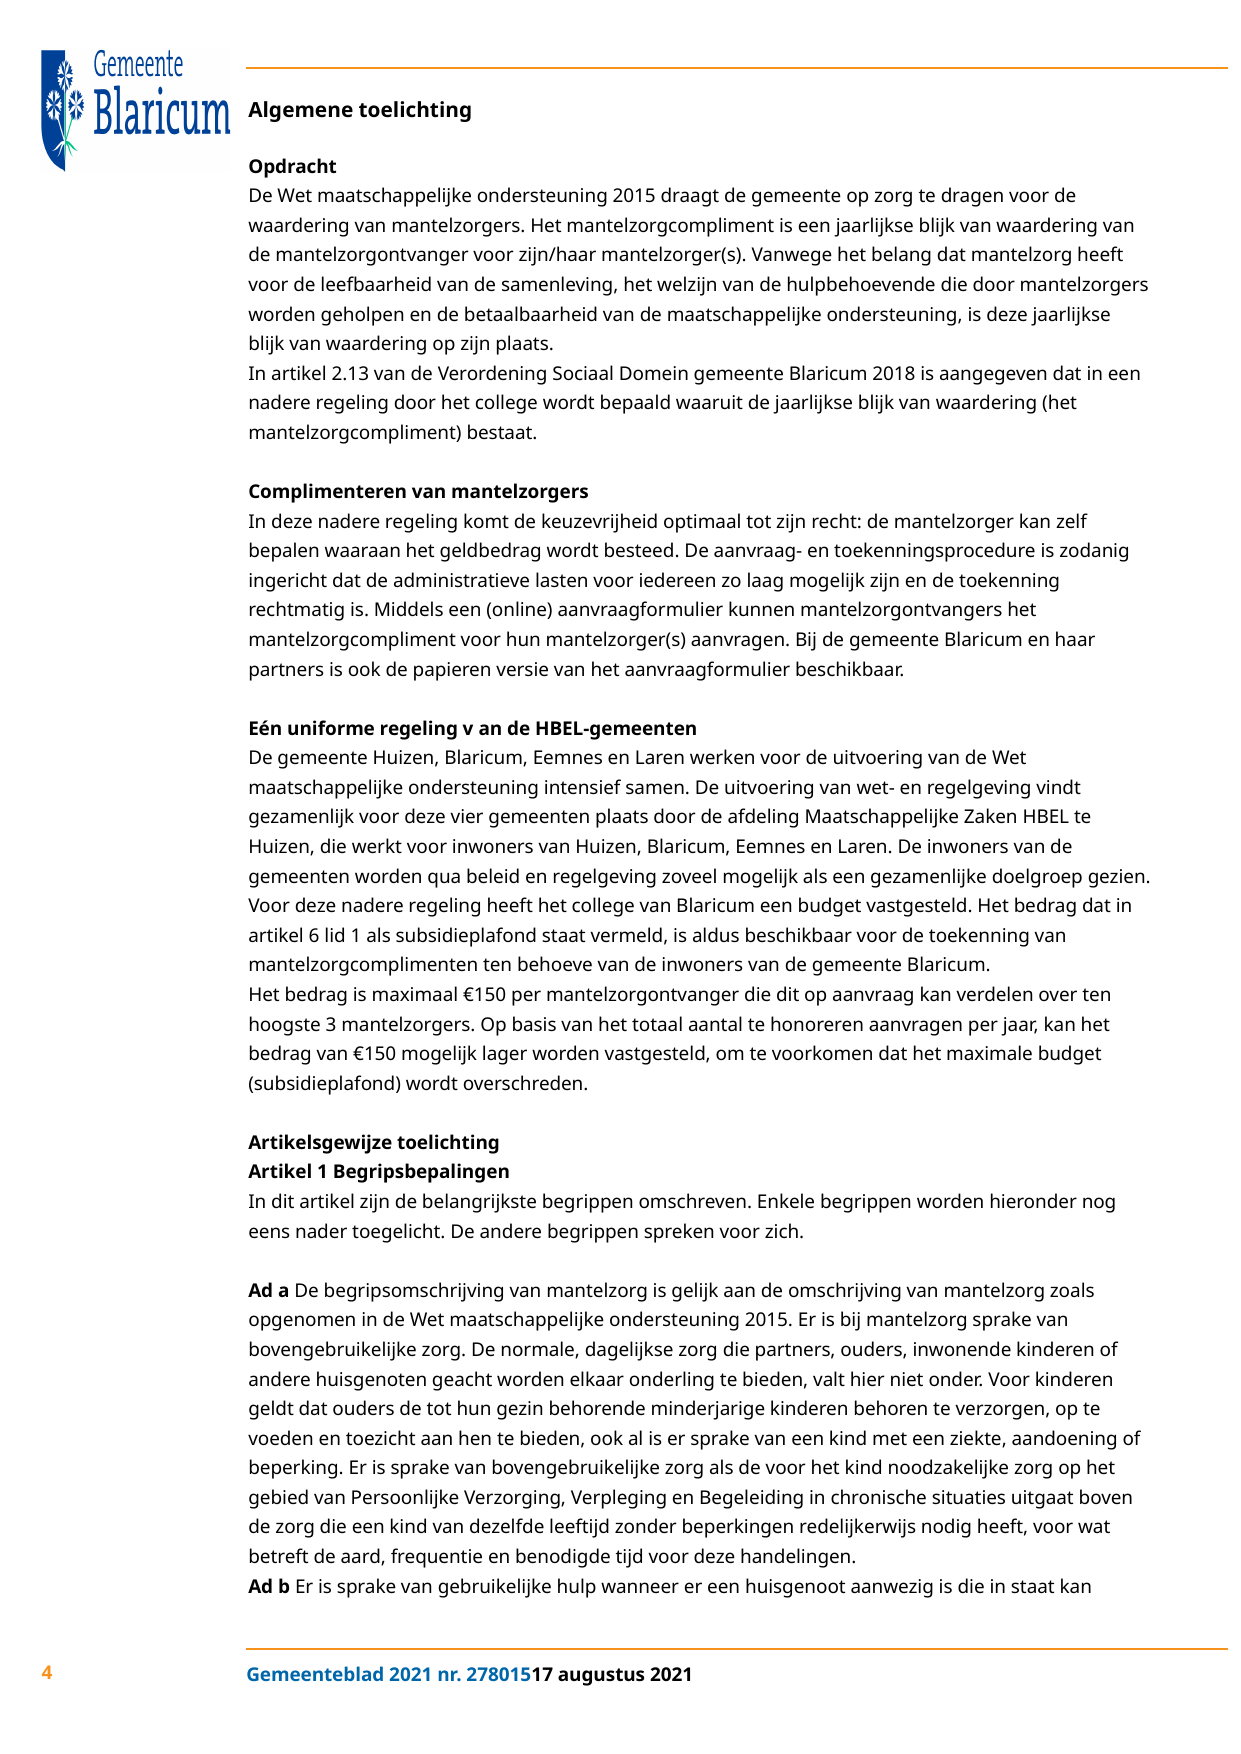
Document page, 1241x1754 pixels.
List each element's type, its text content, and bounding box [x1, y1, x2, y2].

text In dit artikel zijn de belangrijkste begrippen omschreven. Enkele begrippen worden hieronder nog eens nader toegelicht. De andere begrippen spreken voor zich. [248, 1188, 1152, 1244]
text Opdracht [248, 153, 1152, 179]
text Complimenteren van mantelzorgers [248, 478, 1152, 504]
text De gemeente Huizen, Blaricum, Eemnes en Laren werken voor de uitvoering van de Wet maatschappelijke ondersteuning intensief samen. De uitvoering van wet- en regelgeving vindt gezamenlijk voor deze vier gemeenten plaats door de afdeling Maatschappelijke Zaken HBEL te Huizen, die werkt voor inwoners van Huizen, Blaricum, Eemnes en Laren. De inwoners van de gemeenten worden qua beleid en regelgeving zoveel mogelijk als een gezamenlijke doelgroep gezien. Voor deze nadere regeling heeft het college van Blaricum een budget vastgesteld. Het bedrag dat in artikel 6 lid 1 als subsidieplafond staat vermeld, is aldus beschikbaar voor de toekenning van mantelzorgcomplimenten ten behoeve van de inwoners van de gemeente Blaricum. [248, 744, 1152, 977]
text Artikelsgewijze toelichting [248, 1129, 1152, 1155]
text Ad b Er is sprake van gebruikelijke hulp wanneer er een huisgenoot aanwezig is die in staat kan [248, 1573, 1152, 1599]
text Het bedrag is maximaal €150 per mantelzorgontvanger die dit op aanvraag kan verdelen over ten hoogste 3 mantelzorgers. Op basis van het totaal aantal te honoreren aanvragen per jaar, kan het bedrag van €150 mogelijk lager worden vastgesteld, om te voorkomen dat het maximale budget (subsidieplafond) wordt overschreden. [248, 981, 1152, 1096]
text Eén uniforme regeling v an de HBEL-gemeenten [248, 715, 1152, 741]
text In artikel 2.13 van de Verordening Sociaal Domein gemeente Blaricum 2018 is aangegeven dat in een nadere regeling door het college wordt bepaald waaruit de jaarlijkse blijk van waardering (het mantelzorgcompliment) bestaat. [248, 360, 1152, 445]
text Ad a De begripsomschrijving van mantelzorg is gelijk aan de omschrijving van mantelzorg zoals opgenomen in de Wet maatschappelijke ondersteuning 2015. Er is bij mantelzorg sprake van bovengebruikelijke zorg. De normale, dagelijkse zorg die partners, ouders, inwonende kinderen of andere huisgenoten geacht worden elkaar onderling te bieden, valt hier niet onder. Voor kinderen geldt dat ouders de tot hun gezin behorende minderjarige kinderen behoren te verzorgen, op te voeden en toezicht aan hen te bieden, ook al is er sprake van een kind met een ziekte, aandoening of beperking. Er is sprake van bovengebruikelijke zorg als de voor het kind noodzakelijke zorg op het gebied van Persoonlijke Verzorging, Verpleging en Begeleiding in chronische situaties uitgaat boven de zorg die een kind van dezelfde leeftijd zonder beperkingen redelijkerwijs nodig heeft, voor wat betreft de aard, frequentie en benodigde tijd voor deze handelingen. [248, 1277, 1152, 1569]
text Algemene toelichting [248, 95, 1152, 123]
text Artikel 1 Begripsbepalingen [248, 1159, 1152, 1184]
picture [41, 47, 231, 172]
text In deze nadere regeling komt de keuzevrijheid optimaal tot zijn recht: de mantelzorger kan zelf bepalen waaraan het geldbedrag wordt besteed. De aanvraag- en toekenningsprocedure is zodanig ingericht dat de administratieve lasten voor iedereen zo laag mogelijk zijn en de toekenning rechtmatig is. Middels een (online) aanvraagformulier kunnen mantelzorgontvangers het mantelzorgcompliment voor hun mantelzorger(s) aanvragen. Bij de gemeente Blaricum en haar partners is ook de papieren versie van het aanvraagformulier beschikbaar. [248, 508, 1152, 682]
text De Wet maatschappelijke ondersteuning 2015 draagt de gemeente op zorg te dragen voor de waardering van mantelzorgers. Het mantelzorgcompliment is een jaarlijkse blijk van waardering van de mantelzorgontvanger voor zijn/haar mantelzorger(s). Vanwege het belang dat mantelzorg heeft voor de leefbaarheid van de samenleving, het welzijn van de hulpbehoevende die door mantelzorgers worden geholpen en de betaalbaarheid van de maatschappelijke ondersteuning, is deze jaarlijkse blijk van waardering op zijn plaats. [248, 182, 1152, 356]
